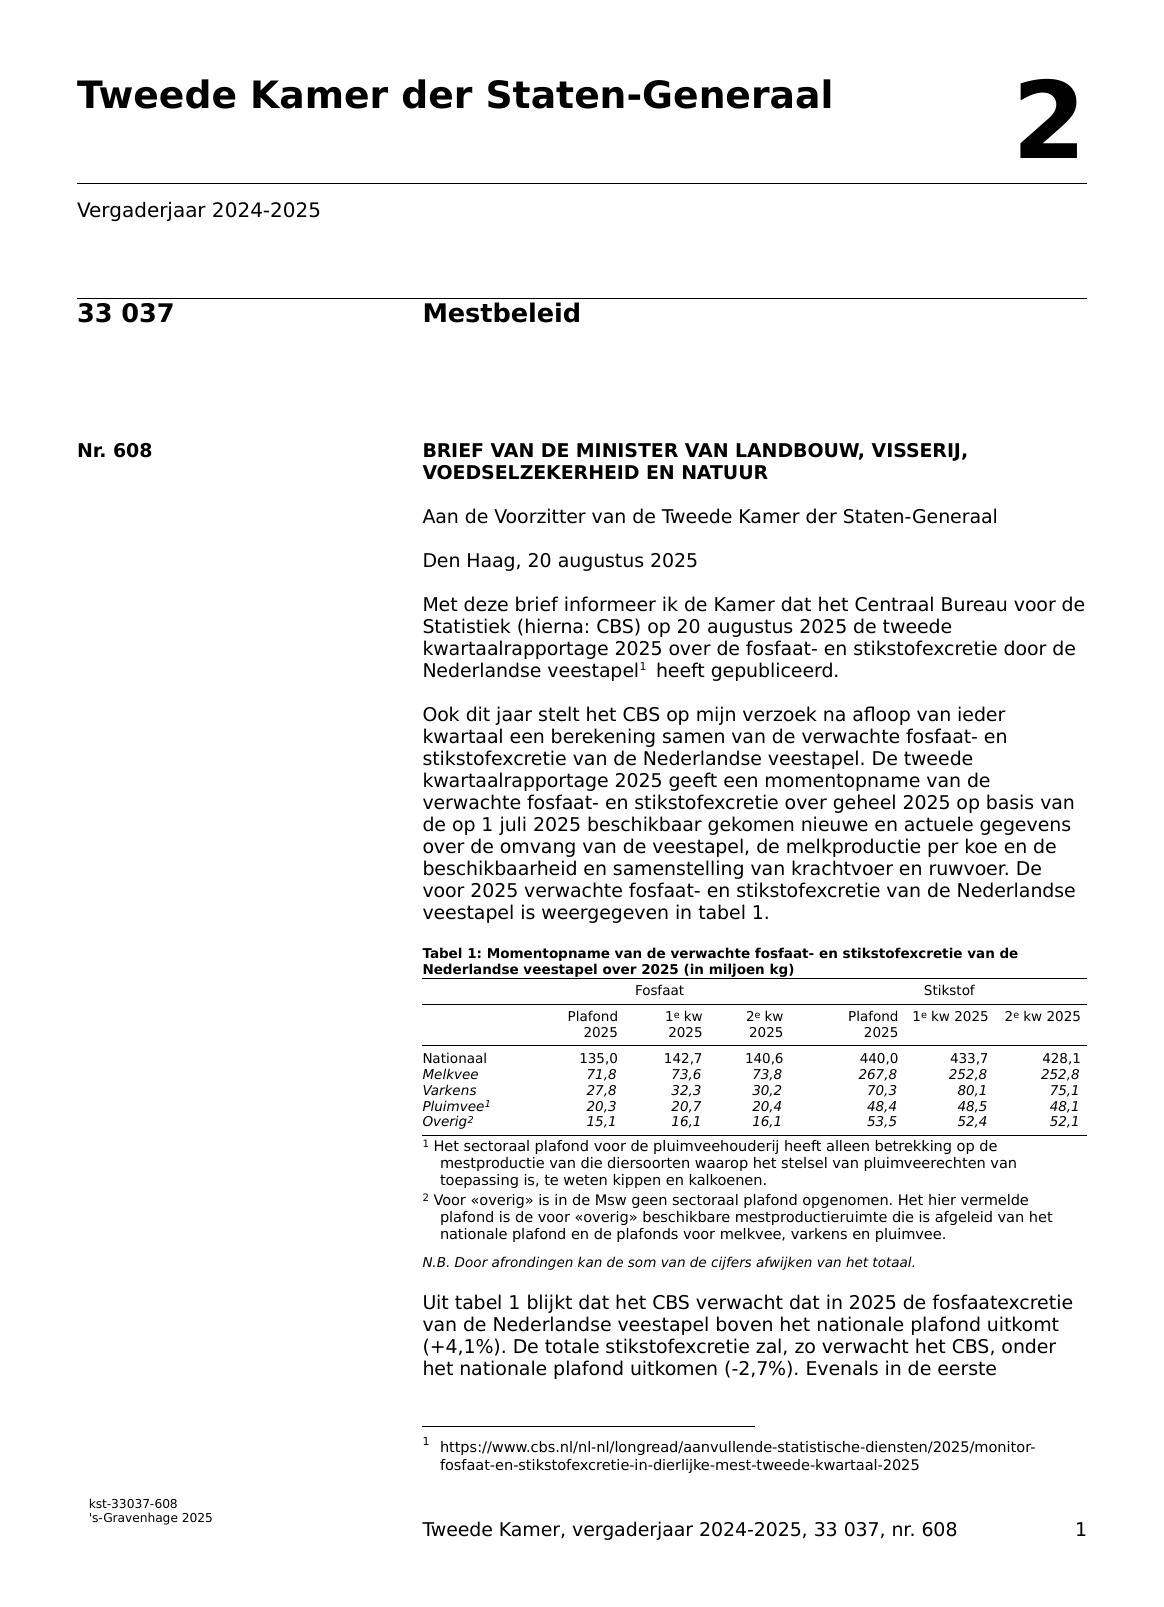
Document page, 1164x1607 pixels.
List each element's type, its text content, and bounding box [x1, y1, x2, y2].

table_cell 440,0 [812, 1046, 904, 1067]
table_cell 20,3 [530, 1098, 624, 1114]
table_cell 71,8 [530, 1067, 624, 1083]
table_cell 27,8 [530, 1083, 624, 1098]
table_cell Plafond 2025 [530, 1005, 624, 1045]
table_cell 2e kw 2025 [994, 1005, 1087, 1045]
table_cell [789, 1083, 812, 1098]
table_cell 80,1 [904, 1083, 994, 1098]
table_header Tabel 1: Momentopname van de verwachte fosfaat- en stikstofexcretie van de Nederlandse veestapel over 2025 (in miljoen kg) [422, 946, 1087, 977]
text 's-Gravenhage 2025 [88, 1511, 323, 1525]
text Ook dit jaar stelt het CBS op mijn verzoek na afloop van ieder kwartaal een berekening samen van de verwachte fosfaat- en stikstofexcretie van de Nederlandse veestapel. De tweede kwartaalrapportage 2025 geeft een momentopname van de verwachte fosfaat- en stikstofexcretie over geheel 2025 op basis van de op 1 juli 2025 beschikbaar gekomen nieuwe en actuele gegevens over de omvang van de veestapel, de melkproductie per koe en de beschikbaarheid en samenstelling van krachtvoer en ruwvoer. De voor 2025 verwachte fosfaat- en stikstofexcretie van de Nederlandse veestapel is weergegeven in tabel 1. [422, 704, 1087, 924]
table_header 2 [886, 59, 1087, 183]
table_cell [789, 1046, 812, 1067]
table_cell [789, 1114, 812, 1134]
table_cell Pluimvee1 [422, 1098, 529, 1114]
table_cell 140,6 [708, 1046, 789, 1067]
table_cell Nationaal [422, 1046, 529, 1067]
table_cell 20,4 [708, 1098, 789, 1114]
table_cell 135,0 [530, 1046, 624, 1067]
table_cell [422, 1005, 529, 1045]
table_cell 267,8 [812, 1067, 904, 1083]
table_cell 1e kw 2025 [904, 1005, 994, 1045]
table_cell 48,4 [812, 1098, 904, 1114]
table_cell Fosfaat [530, 979, 789, 1003]
table_cell 48,5 [904, 1098, 994, 1114]
table_cell Melkvee [422, 1067, 529, 1083]
table_cell Plafond 2025 [812, 1005, 904, 1045]
text kst-33037-608 [88, 1497, 323, 1511]
table_cell 53,5 [812, 1114, 904, 1134]
table_cell [789, 979, 812, 1003]
table_cell Overig2 [422, 1114, 529, 1134]
table_cell [422, 979, 529, 1003]
table_cell Vergaderjaar 2024-2025 [77, 184, 1087, 298]
table_cell 15,1 [530, 1114, 624, 1134]
table_cell 30,2 [708, 1083, 789, 1098]
table_cell 252,8 [904, 1067, 994, 1083]
table_cell 73,8 [708, 1067, 789, 1083]
text Den Haag, 20 augustus 2025 [422, 550, 1087, 572]
subtitle Nr. 608 BRIEF VAN DE MINISTER VAN LANDBOUW, VISSERIJ, VOEDSELZEKERHEID EN NATUUR [77, 440, 1087, 484]
table_header Tweede Kamer der Staten-Generaal [77, 59, 886, 183]
table_cell Varkens [422, 1083, 529, 1098]
text https://www.cbs.nl/nl-nl/longread/aanvullende-statistische-diensten/2025/monitor-fosfaat-en-stikstofexcretie-in-dierlijke-mest-tweede-kwartaal-2025 [422, 1435, 1087, 1474]
text Uit tabel 1 blijkt dat het CBS verwacht dat in 2025 de fosfaatexcretie van de Nederlandse veestapel boven het nationale plafond uitkomt (+4,1%). De totale stikstofexcretie zal, zo verwacht het CBS, onder het nationale plafond uitkomen (-2,7%). Evenals in de eerste [422, 1292, 1087, 1380]
table_cell Stikstof [812, 979, 1087, 1003]
table_cell 75,1 [994, 1083, 1087, 1098]
table_cell 20,7 [624, 1098, 708, 1114]
table_cell 1 Het sectoraal plafond voor de pluimveehouderij heeft alleen betrekking op de mestproductie van die diersoorten waarop het stelsel van pluimveerechten van toepassing is, te weten kippen en kalkoenen. 2 Voor «overig» is in de Msw geen sectoraal plafond opgenomen. Het hier vermelde plafond is de voor «overig» beschikbare mestproductieruimte die is afgeleid van het nationale plafond en de plafonds voor melkvee, varkens en pluimvee. N.B. Door afrondingen kan de som van de cijfers afwijken van het totaal. [422, 1136, 1087, 1270]
table_cell 16,1 [708, 1114, 789, 1134]
table_cell [789, 1067, 812, 1083]
table_cell [789, 1098, 812, 1114]
text Aan de Voorzitter van de Tweede Kamer der Staten-Generaal [422, 506, 1087, 528]
text Met deze brief informeer ik de Kamer dat het Centraal Bureau voor de Statistiek (hierna: CBS) op 20 augustus 2025 de tweede kwartaalrapportage 2025 over de fosfaat- en stikstofexcretie door de Nederlandse veestapel heeft gepubliceerd. [422, 594, 1087, 682]
table_cell 428,1 [994, 1046, 1087, 1067]
table_cell 32,3 [624, 1083, 708, 1098]
table_cell 70,3 [812, 1083, 904, 1098]
table_cell [789, 1005, 812, 1045]
table_cell 52,4 [904, 1114, 994, 1134]
table_cell 73,6 [624, 1067, 708, 1083]
table_cell 252,8 [994, 1067, 1087, 1083]
table_cell 16,1 [624, 1114, 708, 1134]
table_cell 433,7 [904, 1046, 994, 1067]
subtitle 33 037 Mestbeleid [77, 299, 1087, 329]
table_cell 48,1 [994, 1098, 1087, 1114]
table_cell 2e kw 2025 [708, 1005, 789, 1045]
table_cell 142,7 [624, 1046, 708, 1067]
table_cell 1e kw 2025 [624, 1005, 708, 1045]
table_cell 52,1 [994, 1114, 1087, 1134]
